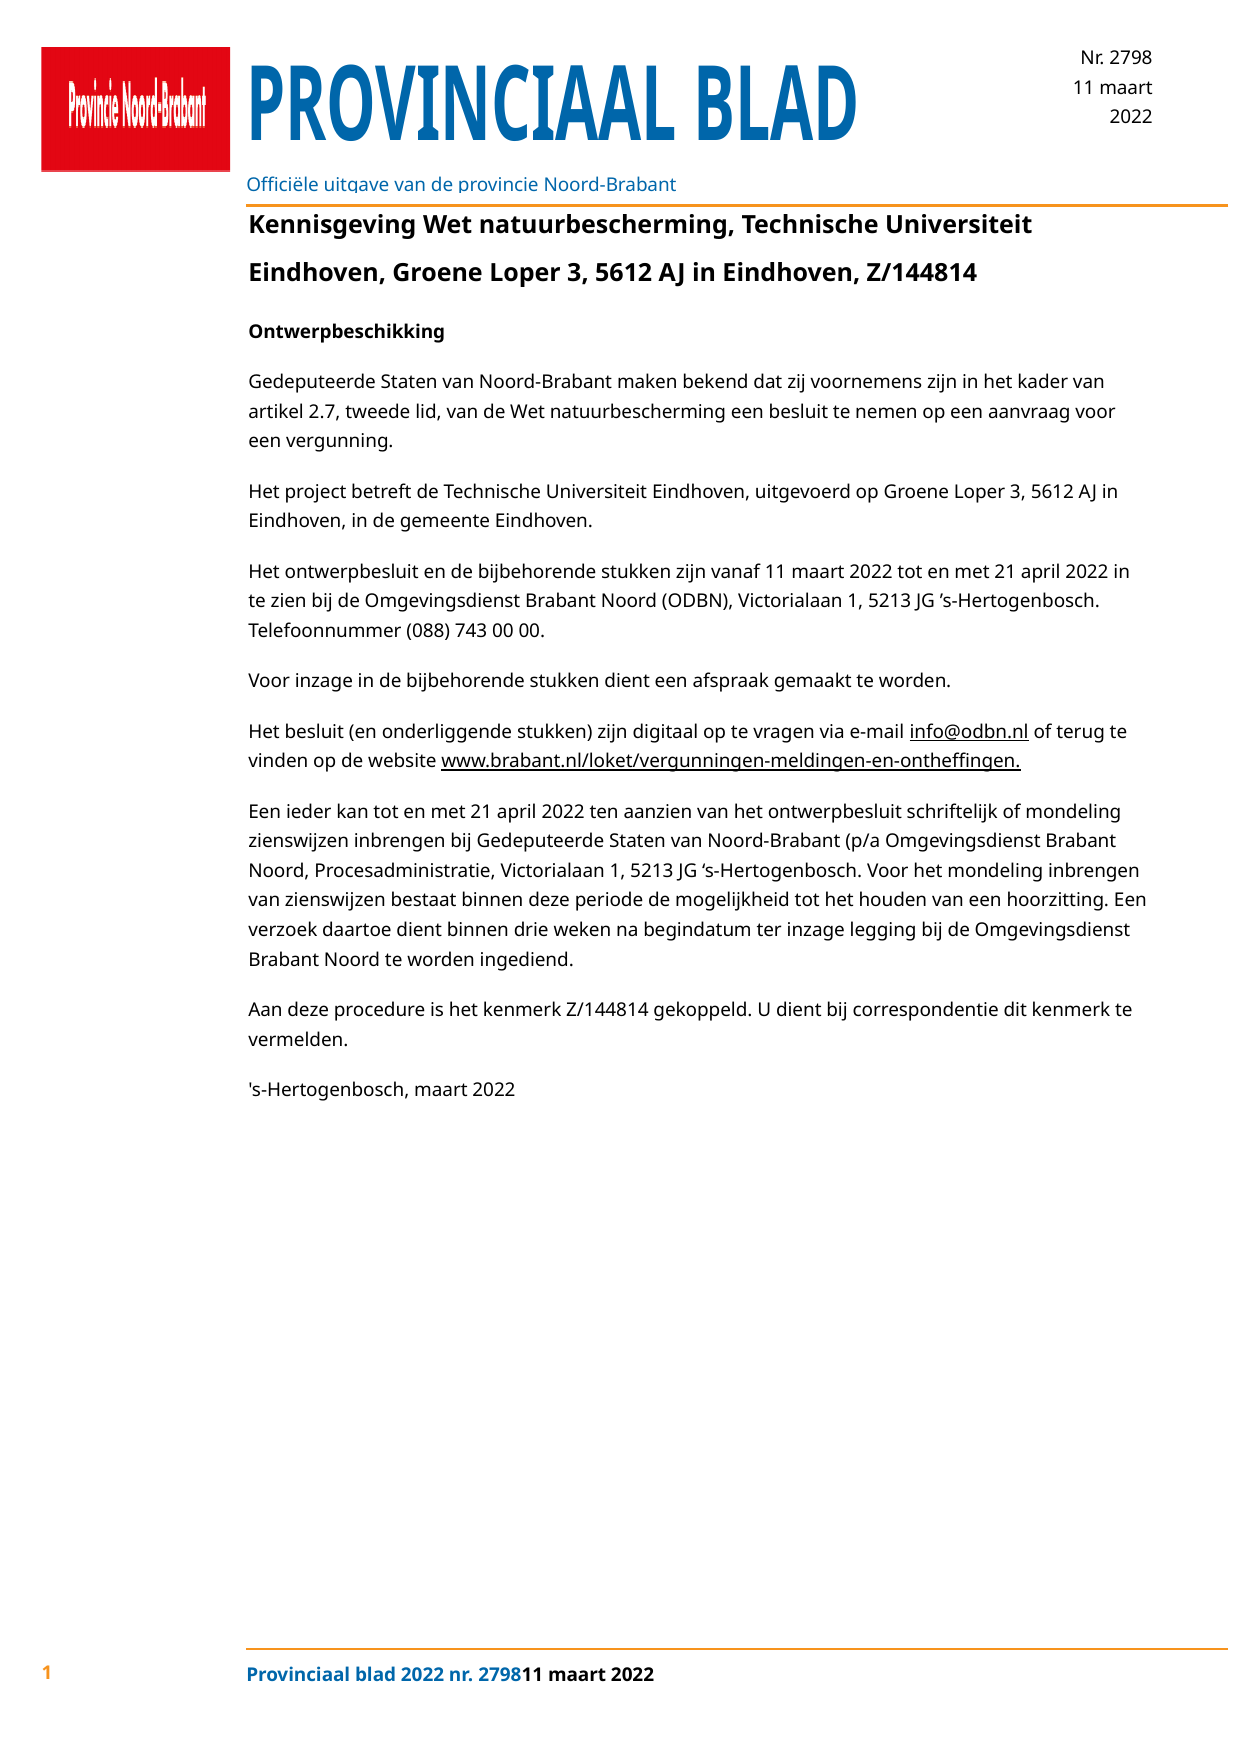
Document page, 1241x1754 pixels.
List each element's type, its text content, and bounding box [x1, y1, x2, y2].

text Het project betreft de Technische Universiteit Eindhoven, uitgevoerd op Groene Loper 3, 5612 AJ in Eindhoven, in de gemeente Eindhoven. [248, 478, 1152, 533]
text Aan deze procedure is het kenmerk Z/144814 gekoppeld. U dient bij correspondentie dit kenmerk te vermelden. [248, 996, 1152, 1052]
text Kennisgeving Wet natuurbescherming, Technische Universiteit Eindhoven, Groene Loper 3, 5612 AJ in Eindhoven, Z/144814 [248, 207, 1152, 288]
text Gedeputeerde Staten van Noord-Brabant maken bekend dat zij voornemens zijn in het kader van artikel 2.7, tweede lid, van de Wet natuurbescherming een besluit te nemen op een aanvraag voor een vergunning. [248, 368, 1152, 453]
picture [41, 47, 231, 172]
text Het besluit (en onderliggende stukken) zijn digitaal op te vragen via e-mail info@odbn.nl of terug te vinden op de website www.brabant.nl/loket/vergunningen-meldingen-en-ontheffingen. [248, 718, 1152, 773]
text Voor inzage in de bijbehorende stukken dient een afspraak gemaakt te worden. [248, 667, 1152, 693]
text Een ieder kan tot en met 21 april 2022 ten aanzien van het ontwerpbesluit schriftelijk of mondeling zienswijzen inbrengen bij Gedeputeerde Staten van Noord-Brabant (p/a Omgevingsdienst Brabant Noord, Procesadministratie, Victorialaan 1, 5213 JG ‘s-Hertogenbosch. Voor het mondeling inbrengen van zienswijzen bestaat binnen deze periode de mogelijkheid tot het houden van een hoorzitting. Een verzoek daartoe dient binnen drie weken na begindatum ter inzage legging bij de Omgevingsdienst Brabant Noord te worden ingediend. [248, 798, 1152, 972]
text 's-Hertogenbosch, maart 2022 [248, 1076, 1152, 1102]
text Ontwerpbeschikking [248, 318, 1152, 344]
text Het ontwerpbesluit en de bijbehorende stukken zijn vanaf 11 maart 2022 tot en met 21 april 2022 in te zien bij de Omgevingsdienst Brabant Noord (ODBN), Victorialaan 1, 5213 JG ’s-Hertogenbosch. Telefoonnummer (088) 743 00 00. [248, 558, 1152, 643]
